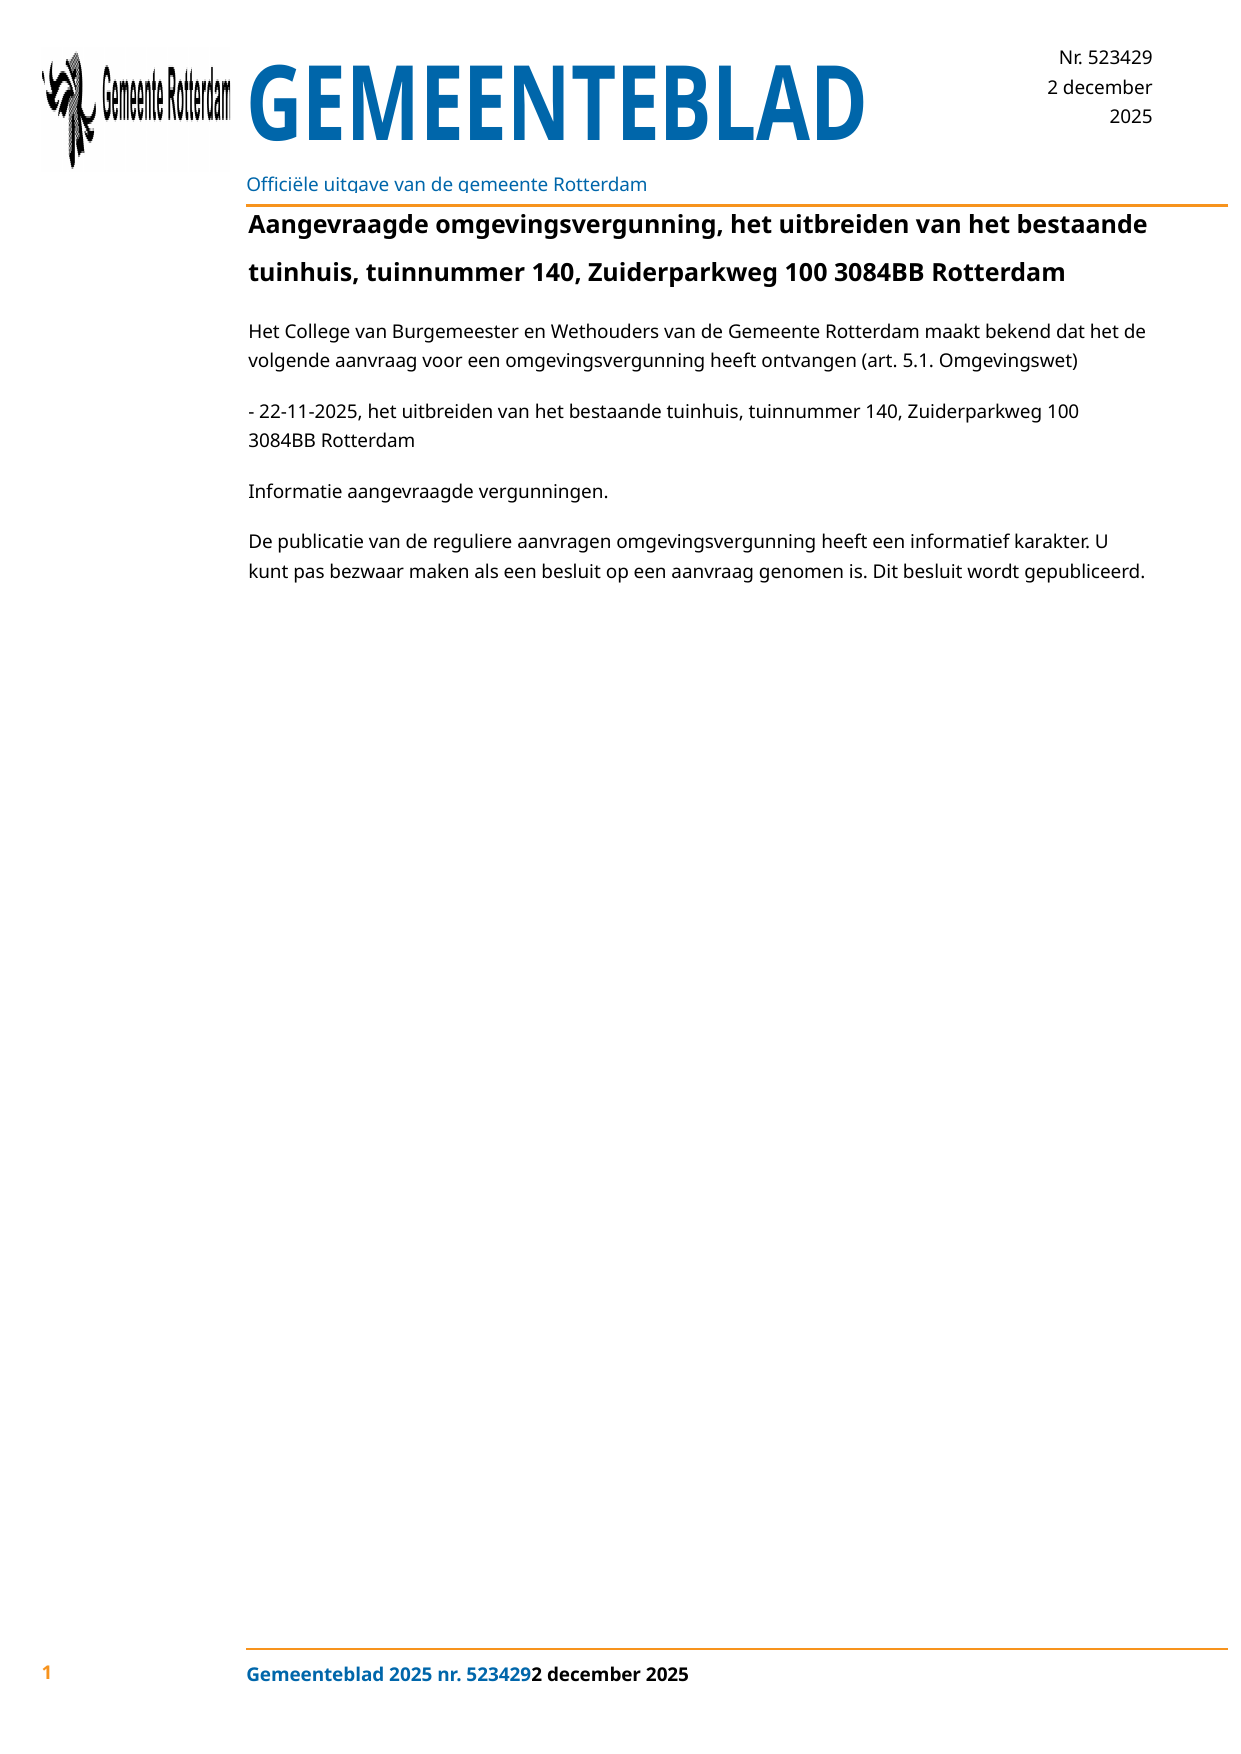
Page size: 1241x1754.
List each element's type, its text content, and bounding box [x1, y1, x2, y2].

text Het College van Burgemeester en Wethouders van de Gemeente Rotterdam maakt bekend dat het de volgende aanvraag voor een omgevingsvergunning heeft ontvangen (art. 5.1. Omgevingswet) [248, 318, 1152, 373]
text De publicatie van de reguliere aanvragen omgevingsvergunning heeft een informatief karakter. U kunt pas bezwaar maken als een besluit op een aanvraag genomen is. Dit besluit wordt gepubliceerd. [248, 528, 1152, 584]
text Informatie aangevraagde vergunningen. [248, 478, 1152, 504]
text - 22-11-2025, het uitbreiden van het bestaande tuinhuis, tuinnummer 140, Zuiderparkweg 100 3084BB Rotterdam [248, 398, 1152, 453]
text Aangevraagde omgevingsvergunning, het uitbreiden van het bestaande tuinhuis, tuinnummer 140, Zuiderparkweg 100 3084BB Rotterdam [248, 207, 1152, 288]
picture [41, 47, 231, 172]
